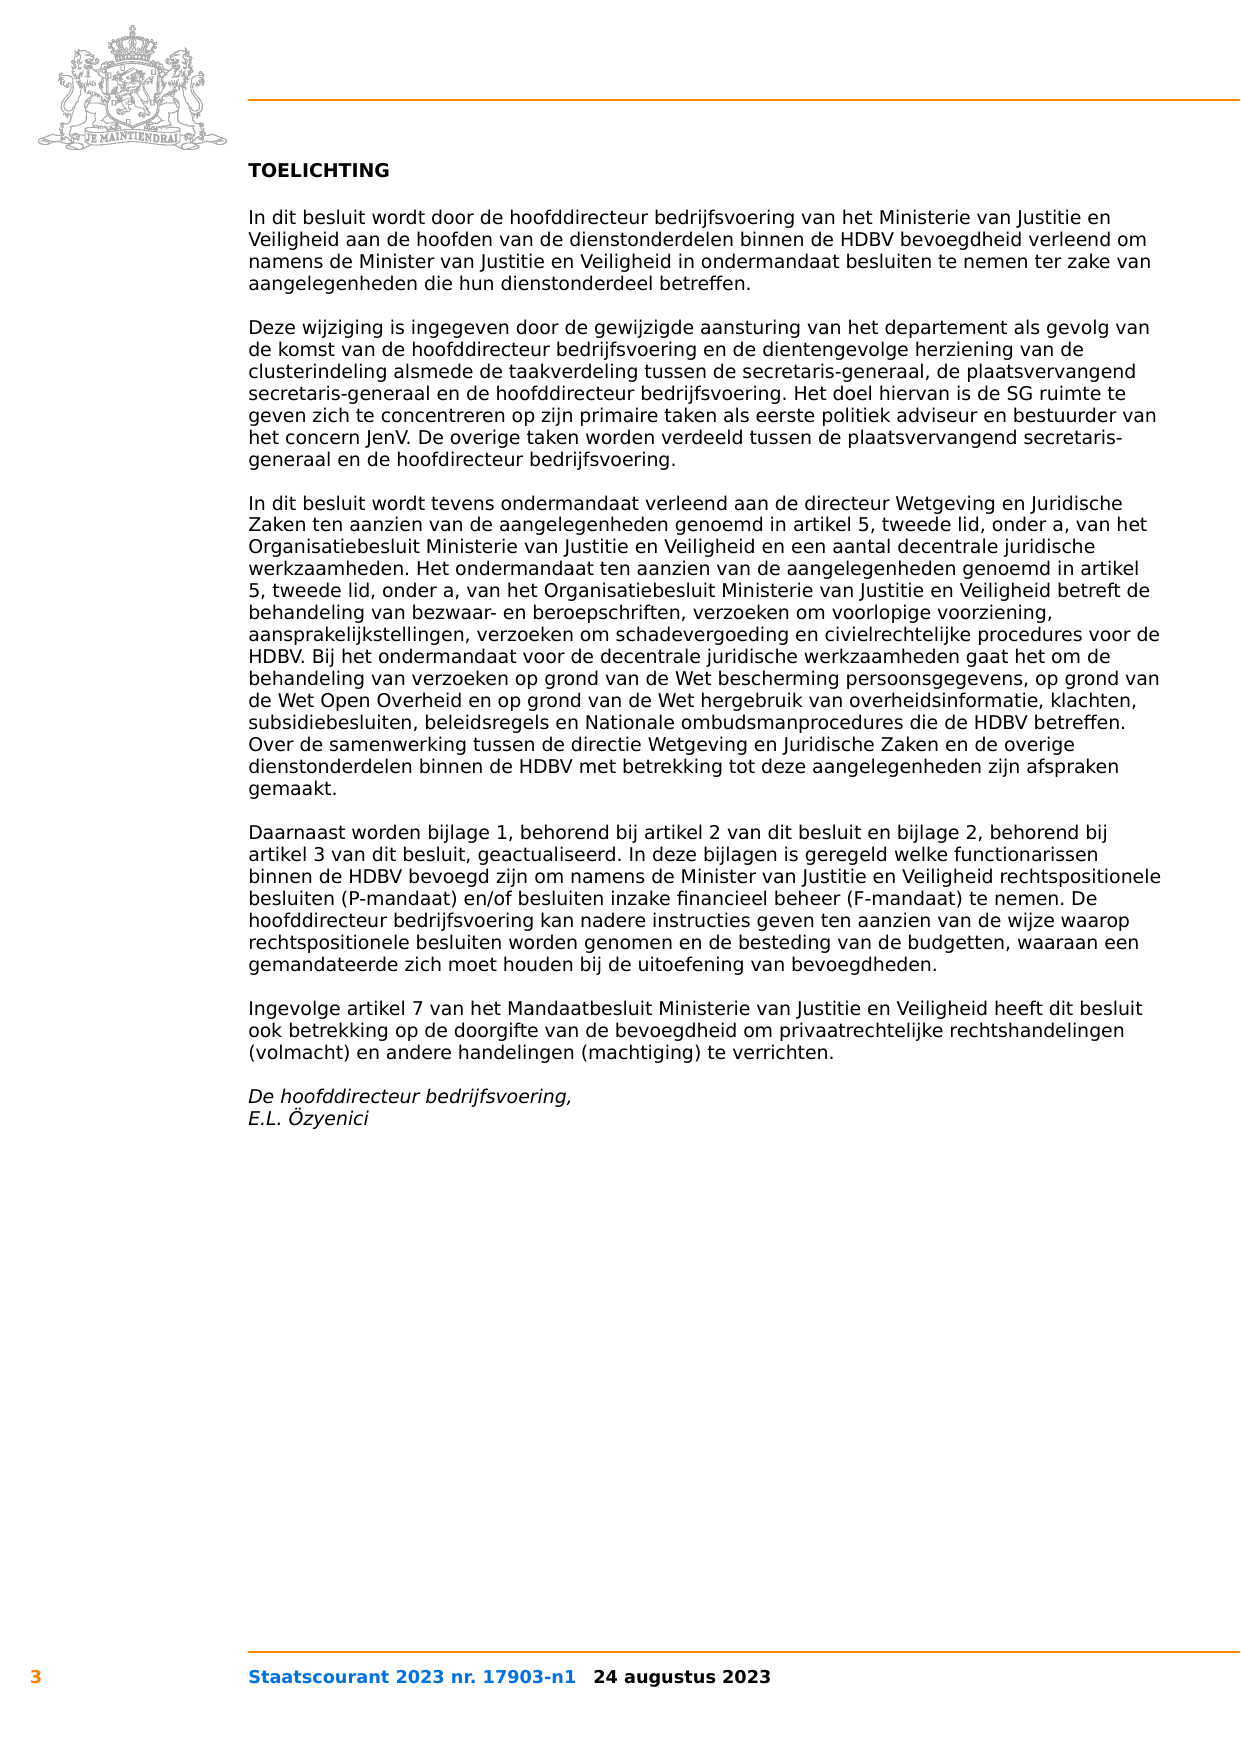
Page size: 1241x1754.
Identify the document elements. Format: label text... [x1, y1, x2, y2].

picture [38, 25, 227, 150]
text De hoofddirecteur bedrijfsvoering, E.L. Özyenici [248, 1086, 1163, 1129]
text Daarnaast worden bijlage 1, behorend bij artikel 2 van dit besluit en bijlage 2, behorend bij artikel 3 van dit besluit, geactualiseerd. In deze bijlagen is geregeld welke functionarissen binnen de HDBV bevoegd zijn om namens de Minister van Justitie en Veiligheid rechtspositionele besluiten (P-mandaat) en/of besluiten inzake financieel beheer (F-mandaat) te nemen. De hoofddirecteur bedrijfsvoering kan nadere instructies geven ten aanzien van de wijze waarop rechtspositionele besluiten worden genomen en de besteding van de budgetten, waaraan een gemandateerde zich moet houden bij de uitoefening van bevoegdheden. [248, 822, 1163, 976]
subtitle TOELICHTING [248, 160, 1163, 182]
text In dit besluit wordt door de hoofddirecteur bedrijfsvoering van het Ministerie van Justitie en Veiligheid aan de hoofden van de dienstonderdelen binnen de HDBV bevoegdheid verleend om namens de Minister van Justitie en Veiligheid in ondermandaat besluiten te nemen ter zake van aangelegenheden die hun dienstonderdeel betreffen. [248, 207, 1163, 295]
text Deze wijziging is ingegeven door de gewijzigde aansturing van het departement als gevolg van de komst van de hoofddirecteur bedrijfsvoering en de dientengevolge herziening van de clusterindeling alsmede de taakverdeling tussen de secretaris-generaal, de plaatsvervangend secretaris-generaal en de hoofddirecteur bedrijfsvoering. Het doel hiervan is de SG ruimte te geven zich te concentreren op zijn primaire taken als eerste politiek adviseur en bestuurder van het concern JenV. De overige taken worden verdeeld tussen de plaatsvervangend secretaris-generaal en de hoofdirecteur bedrijfsvoering. [248, 317, 1163, 471]
text Ingevolge artikel 7 van het Mandaatbesluit Ministerie van Justitie en Veiligheid heeft dit besluit ook betrekking op de doorgifte van de bevoegdheid om privaatrechtelijke rechtshandelingen (volmacht) en andere handelingen (machtiging) te verrichten. [248, 998, 1163, 1064]
text In dit besluit wordt tevens ondermandaat verleend aan de directeur Wetgeving en Juridische Zaken ten aanzien van de aangelegenheden genoemd in artikel 5, tweede lid, onder a, van het Organisatiebesluit Ministerie van Justitie en Veiligheid en een aantal decentrale juridische werkzaamheden. Het ondermandaat ten aanzien van de aangelegenheden genoemd in artikel 5, tweede lid, onder a, van het Organisatiebesluit Ministerie van Justitie en Veiligheid betreft de behandeling van bezwaar- en beroepschriften, verzoeken om voorlopige voorziening, aansprakelijkstellingen, verzoeken om schadevergoeding en civielrechtelijke procedures voor de HDBV. Bij het ondermandaat voor de decentrale juridische werkzaamheden gaat het om de behandeling van verzoeken op grond van de Wet bescherming persoonsgegevens, op grond van de Wet Open Overheid en op grond van de Wet hergebruik van overheidsinformatie, klachten, subsidiebesluiten, beleidsregels en Nationale ombudsmanprocedures die de HDBV betreffen. Over de samenwerking tussen de directie Wetgeving en Juridische Zaken en de overige dienstonderdelen binnen de HDBV met betrekking tot deze aangelegenheden zijn afspraken gemaakt. [248, 492, 1163, 800]
